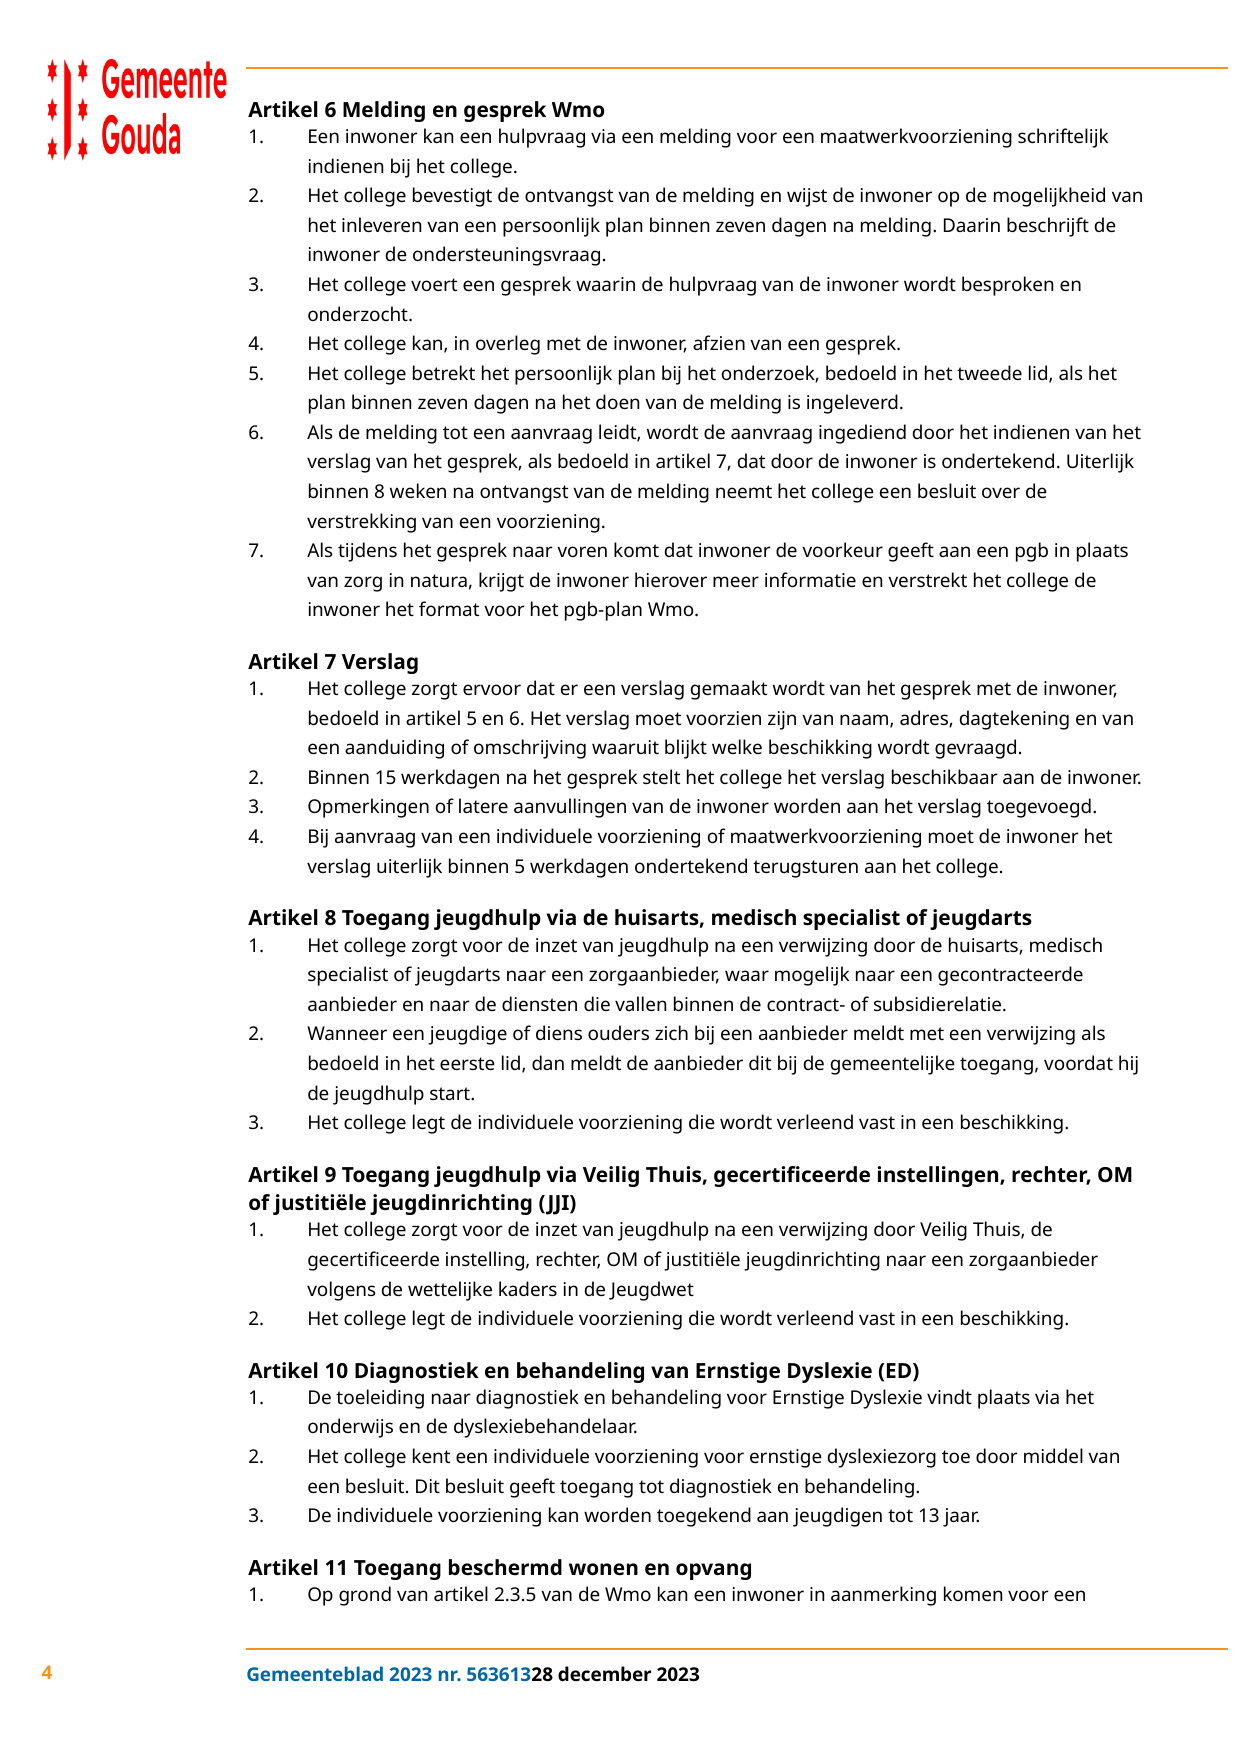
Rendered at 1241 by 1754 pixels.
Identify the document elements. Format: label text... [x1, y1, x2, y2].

list Wanneer een jeugdige of diens ouders zich bij een aanbieder meldt met een verwijzing als bedoeld in het eerste lid, dan meldt de aanbieder dit bij de gemeentelijke toegang, voordat hij de jeugdhulp start. [248, 1021, 1152, 1105]
list Het college kan, in overleg met de inwoner, afzien van een gesprek. [248, 330, 1152, 356]
list Het college kent een individuele voorziening voor ernstige dyslexiezorg toe door middel van een besluit. Dit besluit geeft toegang tot diagnostiek en behandeling. [248, 1443, 1152, 1499]
list Op grond van artikel 2.3.5 van de Wmo kan een inwoner in aanmerking komen voor een [248, 1581, 1152, 1607]
list De individuele voorziening kan worden toegekend aan jeugdigen tot 13 jaar. [248, 1502, 1152, 1528]
list Het college zorgt ervoor dat er een verslag gemaakt wordt van het gesprek met de inwoner, bedoeld in artikel 5 en 6. Het verslag moet voorzien zijn van naam, adres, dagtekening en van een aanduiding of omschrijving waaruit blijkt welke beschikking wordt gevraagd. [248, 675, 1152, 760]
list Het college zorgt voor de inzet van jeugdhulp na een verwijzing door de huisarts, medisch specialist of jeugdarts naar een zorgaanbieder, waar mogelijk naar een gecontracteerde aanbieder en naar de diensten die vallen binnen de contract- of subsidierelatie. [248, 932, 1152, 1017]
list Het college voert een gesprek waarin de hulpvraag van de inwoner wordt besproken en onderzocht. [248, 271, 1152, 326]
list Binnen 15 werkdagen na het gesprek stelt het college het verslag beschikbaar aan de inwoner. [248, 764, 1152, 790]
list Het college legt de individuele voorziening die wordt verleend vast in een beschikking. [248, 1109, 1152, 1135]
text Artikel 7 Verslag [248, 647, 1152, 675]
list Het college zorgt voor de inzet van jeugdhulp na een verwijzing door Veilig Thuis, de gecertificeerde instelling, rechter, OM of justitiële jeugdinrichting naar een zorgaanbieder volgens de wettelijke kaders in de Jeugdwet [248, 1217, 1152, 1301]
text Artikel 11 Toegang beschermd wonen en opvang [248, 1553, 1152, 1581]
picture [41, 47, 231, 172]
text Artikel 10 Diagnostiek en behandeling van Ernstige Dyslexie (ED) [248, 1356, 1152, 1384]
list Opmerkingen of latere aanvullingen van de inwoner worden aan het verslag toegevoegd. [248, 794, 1152, 819]
list Bij aanvraag van een individuele voorziening of maatwerkvoorziening moet de inwoner het verslag uiterlijk binnen 5 werkdagen ondertekend terugsturen aan het college. [248, 823, 1152, 879]
list Het college legt de individuele voorziening die wordt verleend vast in een beschikking. [248, 1305, 1152, 1331]
list Als tijdens het gesprek naar voren komt dat inwoner de voorkeur geeft aan een pgb in plaats van zorg in natura, krijgt de inwoner hierover meer informatie en verstrekt het college de inwoner het format voor het pgb-plan Wmo. [248, 537, 1152, 622]
text Artikel 8 Toegang jeugdhulp via de huisarts, medisch specialist of jeugdarts [248, 903, 1152, 932]
list Het college betrekt het persoonlijk plan bij het onderzoek, bedoeld in het tweede lid, als het plan binnen zeven dagen na het doen van de melding is ingeleverd. [248, 360, 1152, 415]
text Artikel 6 Melding en gesprek Wmo [248, 95, 1152, 123]
list De toeleiding naar diagnostiek en behandeling voor Ernstige Dyslexie vindt plaats via het onderwijs en de dyslexiebehandelaar. [248, 1384, 1152, 1439]
list Als de melding tot een aanvraag leidt, wordt de aanvraag ingediend door het indienen van het verslag van het gesprek, als bedoeld in artikel 7, dat door de inwoner is ondertekend. Uiterlijk binnen 8 weken na ontvangst van de melding neemt het college een besluit over de verstrekking van een voorziening. [248, 419, 1152, 533]
list Een inwoner kan een hulpvraag via een melding voor een maatwerkvoorziening schriftelijk indienen bij het college. [248, 123, 1152, 178]
list Het college bevestigt de ontvangst van de melding en wijst de inwoner op de mogelijkheid van het inleveren van een persoonlijk plan binnen zeven dagen na melding. Daarin beschrijft de inwoner de ondersteuningsvraag. [248, 182, 1152, 267]
text Artikel 9 Toegang jeugdhulp via Veilig Thuis, gecertificeerde instellingen, rechter, OM of justitiële jeugdinrichting (JJI) [248, 1160, 1152, 1217]
